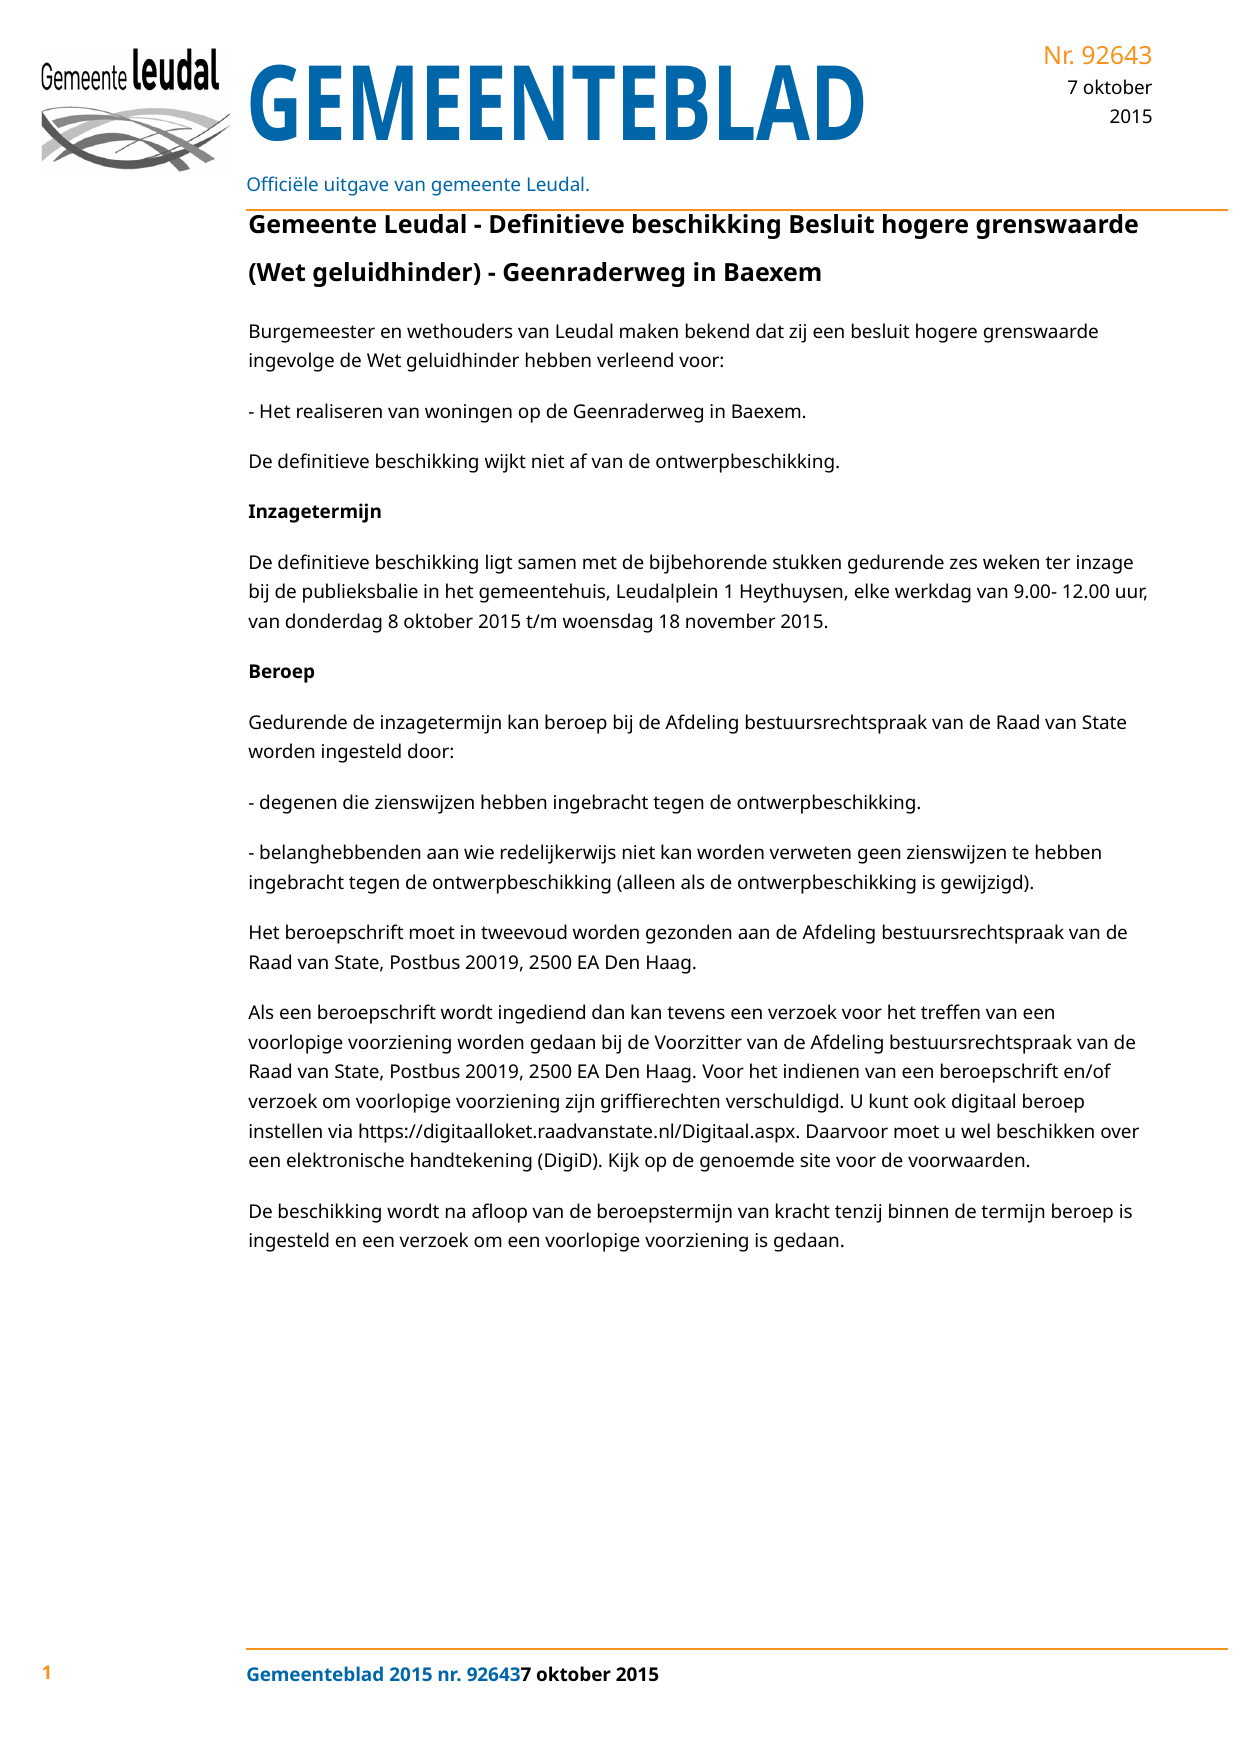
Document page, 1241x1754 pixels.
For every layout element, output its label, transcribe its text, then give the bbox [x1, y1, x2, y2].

text Als een beroepschrift wordt ingediend dan kan tevens een verzoek voor het treffen van een voorlopige voorziening worden gedaan bij de Voorzitter van de Afdeling bestuursrechtspraak van de Raad van State, Postbus 20019, 2500 EA Den Haag. Voor het indienen van een beroepschrift en/of verzoek om voorlopige voorziening zijn griffierechten verschuldigd. U kunt ook digitaal beroep instellen via https://digitaalloket.raadvanstate.nl/Digitaal.aspx. Daarvoor moet u wel beschikken over een elektronische handtekening (DigiD). Kijk op de genoemde site voor de voorwaarden. [248, 999, 1152, 1173]
text De definitieve beschikking wijkt niet af van de ontwerpbeschikking. [248, 448, 1152, 474]
text Gemeente Leudal - Definitieve beschikking Besluit hogere grenswaarde (Wet geluidhinder) - Geenraderweg in Baexem [248, 211, 1152, 288]
text De definitieve beschikking ligt samen met de bijbehorende stukken gedurende zes weken ter inzage bij de publieksbalie in het gemeentehuis, Leudalplein 1 Heythuysen, elke werkdag van 9.00- 12.00 uur, van donderdag 8 oktober 2015 t/m woensdag 18 november 2015. [248, 549, 1152, 634]
picture [41, 47, 231, 172]
text Gedurende de inzagetermijn kan beroep bij de Afdeling bestuursrechtspraak van de Raad van State worden ingesteld door: [248, 709, 1152, 764]
text De beschikking wordt na afloop van de beroepstermijn van kracht tenzij binnen de termijn beroep is ingesteld en een verzoek om een voorlopige voorziening is gedaan. [248, 1198, 1152, 1253]
text Beroep [248, 659, 1152, 684]
text Het beroepschrift moet in tweevoud worden gezonden aan de Afdeling bestuursrechtspraak van de Raad van State, Postbus 20019, 2500 EA Den Haag. [248, 919, 1152, 975]
text Inzagetermijn [248, 499, 1152, 524]
text Burgemeester en wethouders van Leudal maken bekend dat zij een besluit hogere grenswaarde ingevolge de Wet geluidhinder hebben verleend voor: [248, 318, 1152, 373]
text - belanghebbenden aan wie redelijkerwijs niet kan worden verweten geen zienswijzen te hebben ingebracht tegen de ontwerpbeschikking (alleen als de ontwerpbeschikking is gewijzigd). [248, 839, 1152, 895]
text - degenen die zienswijzen hebben ingebracht tegen de ontwerpbeschikking. [248, 789, 1152, 815]
text - Het realiseren van woningen op de Geenraderweg in Baexem. [248, 398, 1152, 424]
